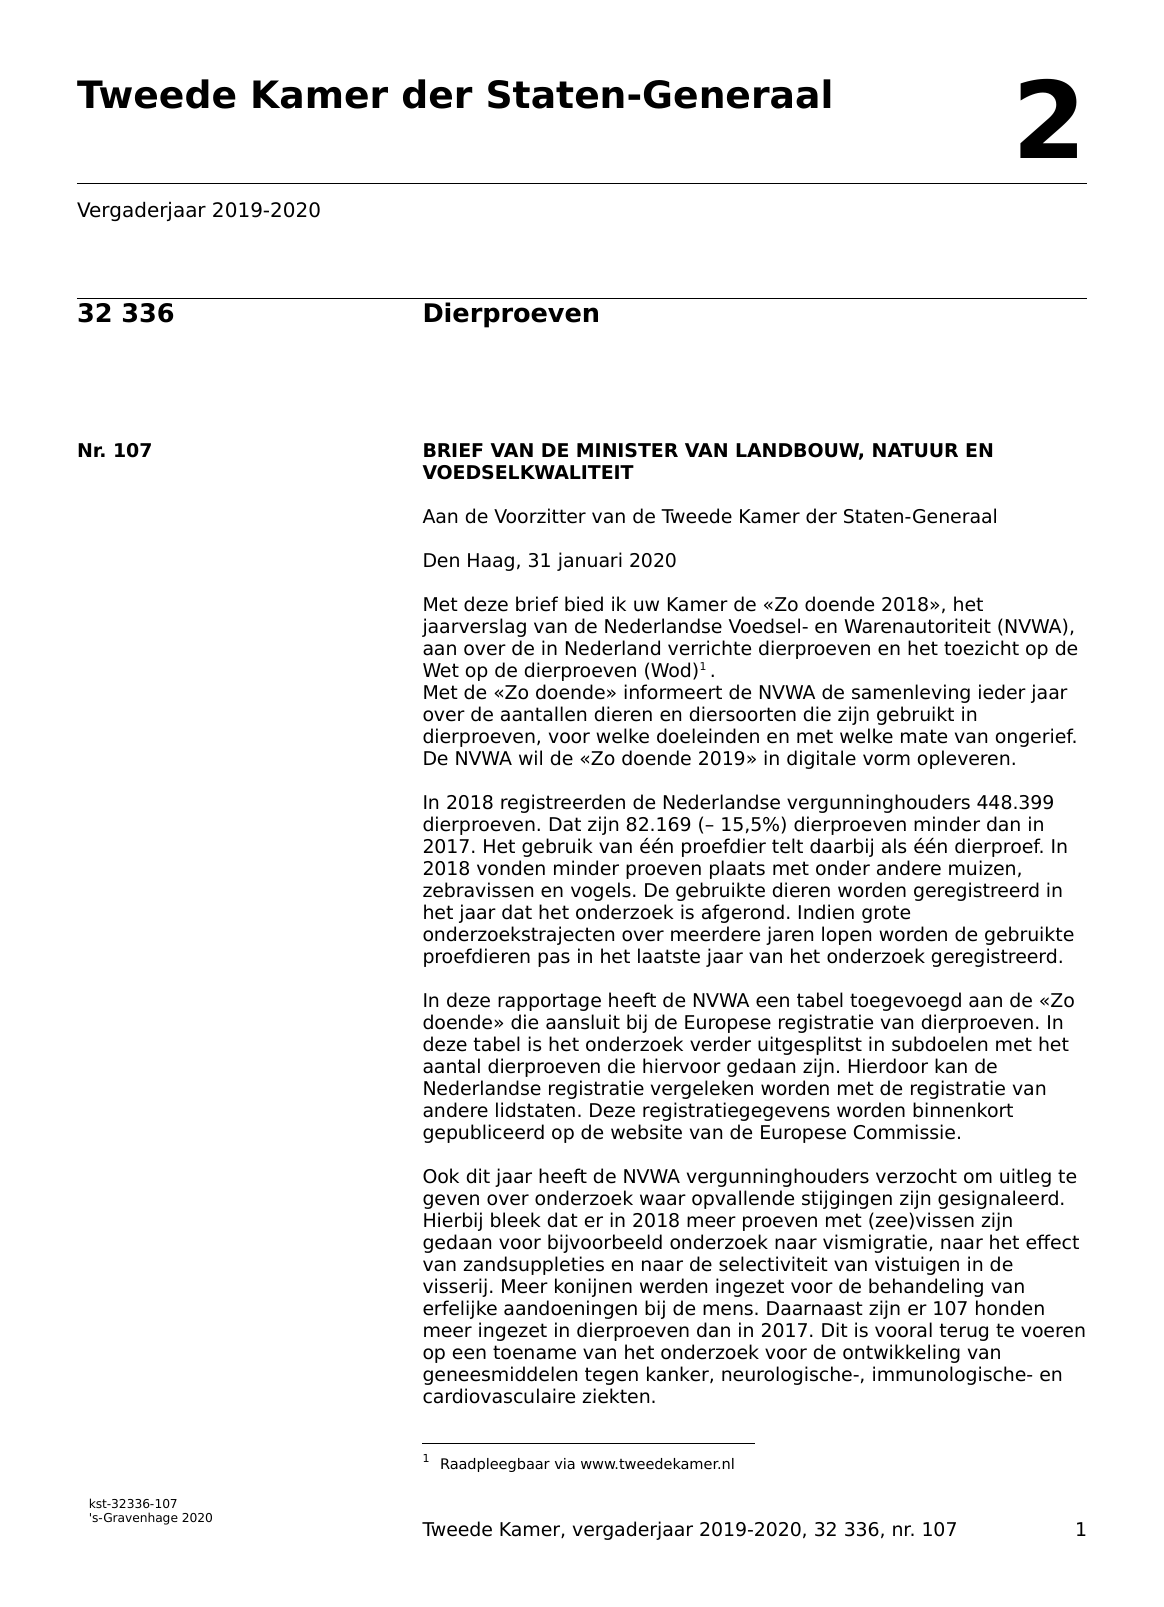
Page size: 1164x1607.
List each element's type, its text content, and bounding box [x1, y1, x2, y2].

text 's-Gravenhage 2020 [88, 1511, 323, 1525]
text Aan de Voorzitter van de Tweede Kamer der Staten-Generaal [422, 506, 1087, 528]
table_header 2 [886, 59, 1087, 183]
text Ook dit jaar heeft de NVWA vergunninghouders verzocht om uitleg te geven over onderzoek waar opvallende stijgingen zijn gesignaleerd. Hierbij bleek dat er in 2018 meer proeven met (zee)vissen zijn gedaan voor bijvoorbeeld onderzoek naar vismigratie, naar het effect van zandsuppleties en naar de selectiviteit van vistuigen in de visserij. Meer konijnen werden ingezet voor de behandeling van erfelijke aandoeningen bij de mens. Daarnaast zijn er 107 honden meer ingezet in dierproeven dan in 2017. Dit is vooral terug te voeren op een toename van het onderzoek voor de ontwikkeling van geneesmiddelen tegen kanker, neurologische-, immunologische- en cardiovasculaire ziekten. [422, 1166, 1087, 1408]
text In 2018 registreerden de Nederlandse vergunninghouders 448.399 dierproeven. Dat zijn 82.169 (– 15,5%) dierproeven minder dan in 2017. Het gebruik van één proefdier telt daarbij als één dierproef. In 2018 vonden minder proeven plaats met onder andere muizen, zebravissen en vogels. De gebruikte dieren worden geregistreerd in het jaar dat het onderzoek is afgerond. Indien grote onderzoekstrajecten over meerdere jaren lopen worden de gebruikte proefdieren pas in het laatste jaar van het onderzoek geregistreerd. [422, 792, 1087, 968]
text kst-32336-107 [88, 1497, 323, 1511]
text In deze rapportage heeft de NVWA een tabel toegevoegd aan de «Zo doende» die aansluit bij de Europese registratie van dierproeven. In deze tabel is het onderzoek verder uitgesplitst in subdoelen met het aantal dierproeven die hiervoor gedaan zijn. Hierdoor kan de Nederlandse registratie vergeleken worden met de registratie van andere lidstaten. Deze registratiegegevens worden binnenkort gepubliceerd op de website van de Europese Commissie. [422, 990, 1087, 1144]
text Raadpleegbaar via www.tweedekamer.nl [422, 1452, 1087, 1474]
table_header Tweede Kamer der Staten-Generaal [77, 59, 886, 183]
text Den Haag, 31 januari 2020 [422, 550, 1087, 572]
subtitle Nr. 107 BRIEF VAN DE MINISTER VAN LANDBOUW, NATUUR EN VOEDSELKWALITEIT [77, 440, 1087, 484]
text Met deze brief bied ik uw Kamer de «Zo doende 2018», het jaarverslag van de Nederlandse Voedsel- en Warenautoriteit (NVWA), aan over de in Nederland verrichte dierproeven en het toezicht op de Wet op de dierproeven (Wod). [422, 594, 1087, 682]
subtitle 32 336 Dierproeven [77, 299, 1087, 329]
table_cell Vergaderjaar 2019-2020 [77, 184, 1087, 298]
text Met de «Zo doende» informeert de NVWA de samenleving ieder jaar over de aantallen dieren en diersoorten die zijn gebruikt in dierproeven, voor welke doeleinden en met welke mate van ongerief. De NVWA wil de «Zo doende 2019» in digitale vorm opleveren. [422, 682, 1087, 770]
